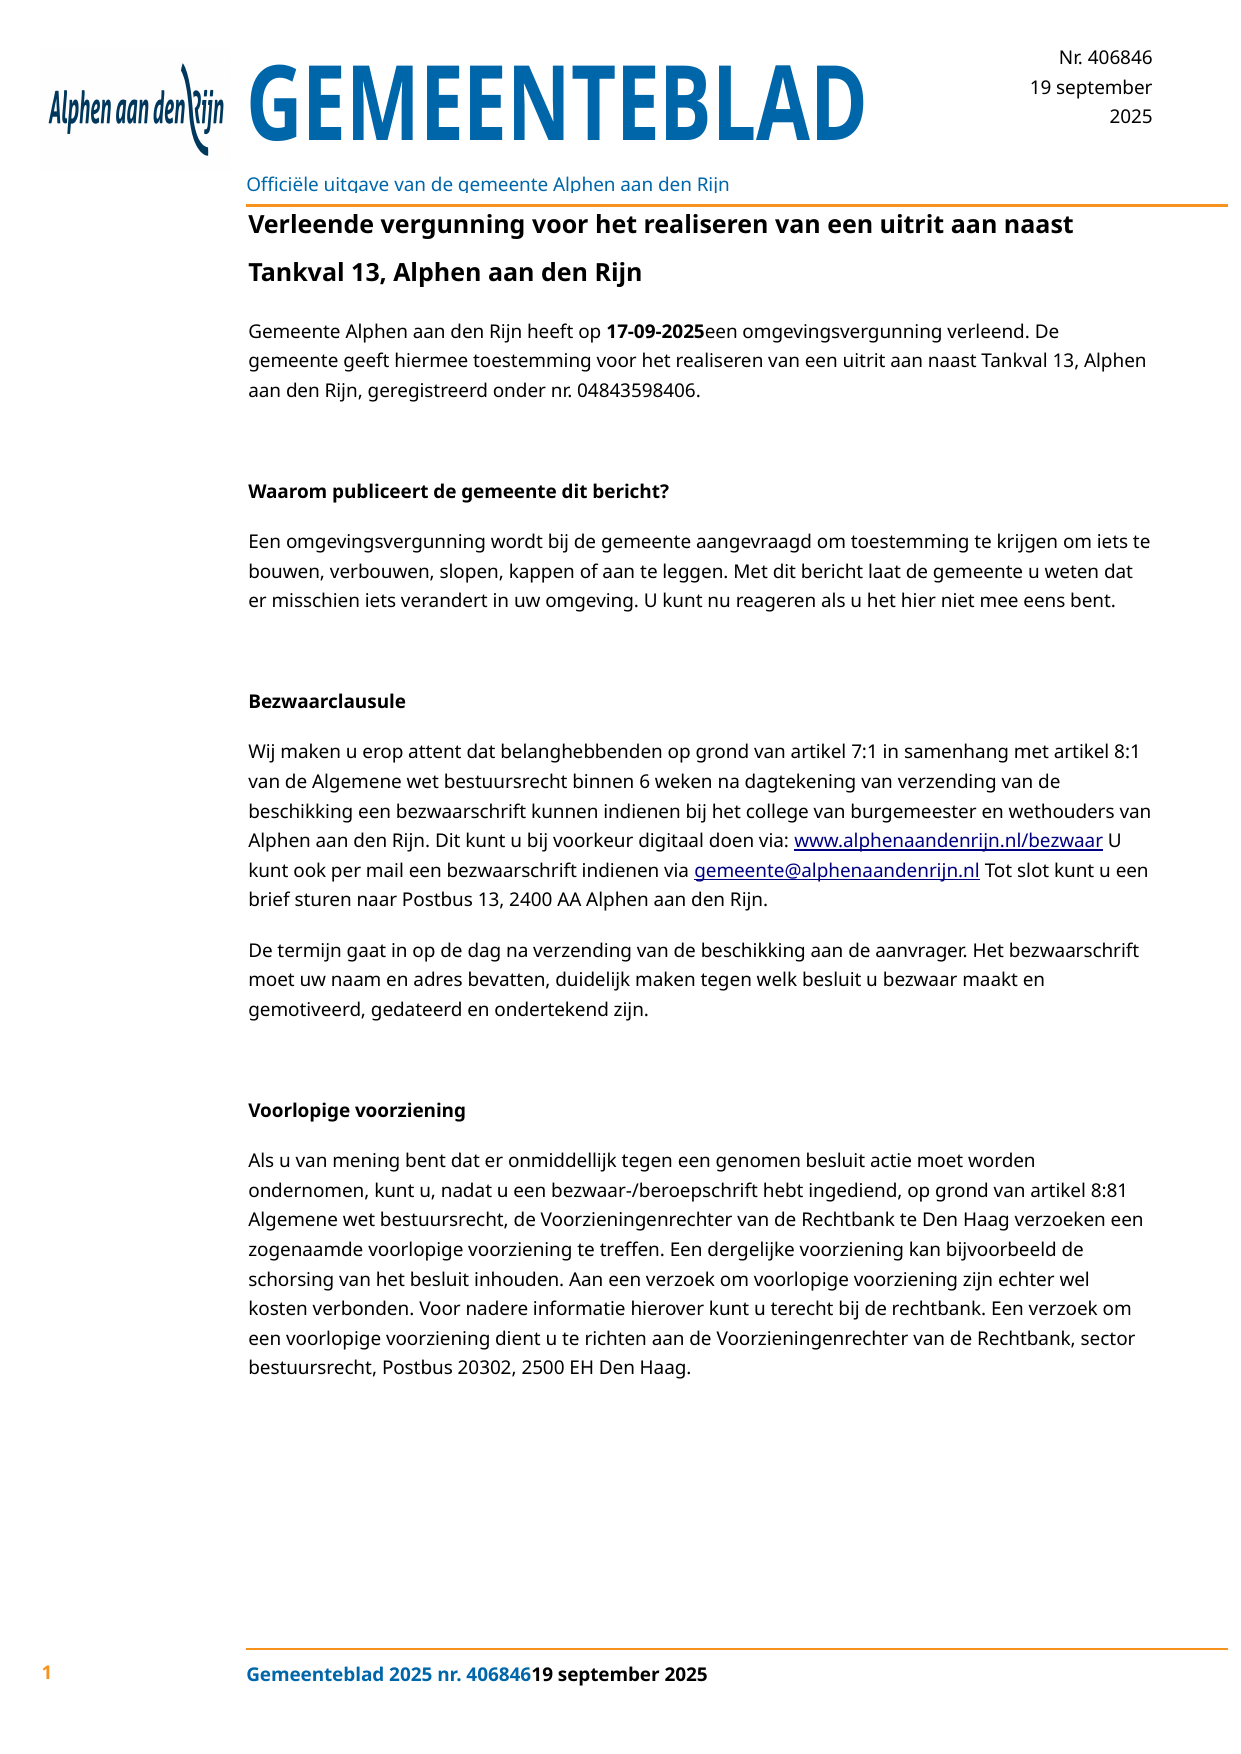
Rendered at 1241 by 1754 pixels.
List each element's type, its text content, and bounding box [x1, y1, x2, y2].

text Als u van mening bent dat er onmiddellijk tegen een genomen besluit actie moet worden ondernomen, kunt u, nadat u een bezwaar-/beroepschrift hebt ingediend, op grond van artikel 8:81 Algemene wet bestuursrecht, de Voorzieningenrechter van de Rechtbank te Den Haag verzoeken een zogenaamde voorlopige voorziening te treffen. Een dergelijke voorziening kan bijvoorbeeld de schorsing van het besluit inhouden. Aan een verzoek om voorlopige voorziening zijn echter wel kosten verbonden. Voor nadere informatie hierover kunt u terecht bij de rechtbank. Een verzoek om een voorlopige voorziening dient u te richten aan de Voorzieningenrechter van de Rechtbank, sector bestuursrecht, Postbus 20302, 2500 EH Den Haag. [248, 1147, 1152, 1380]
text Wij maken u erop attent dat belanghebbenden op grond van artikel 7:1 in samenhang met artikel 8:1 van de Algemene wet bestuursrecht binnen 6 weken na dagtekening van verzending van de beschikking een bezwaarschrift kunnen indienen bij het college van burgemeester en wethouders van Alphen aan den Rijn. Dit kunt u bij voorkeur digitaal doen via: www.alphenaandenrijn.nl/bezwaar U kunt ook per mail een bezwaarschrift indienen via gemeente@alphenaandenrijn.nl Tot slot kunt u een brief sturen naar Postbus 13, 2400 AA Alphen aan den Rijn. [248, 739, 1152, 912]
text Waarom publiceert de gemeente dit bericht? [248, 478, 1152, 504]
picture [41, 47, 231, 172]
text Voorlopige voorziening [248, 1097, 1152, 1123]
text Verleende vergunning voor het realiseren van een uitrit aan naast Tankval 13, Alphen aan den Rijn [248, 207, 1152, 288]
text Gemeente Alphen aan den Rijn heeft op 17-09-2025een omgevingsvergunning verleend. De gemeente geeft hiermee toestemming voor het realiseren van een uitrit aan naast Tankval 13, Alphen aan den Rijn, geregistreerd onder nr. 04843598406. [248, 318, 1152, 403]
text De termijn gaat in op de dag na verzending van de beschikking aan de aanvrager. Het bezwaarschrift moet uw naam en adres bevatten, duidelijk maken tegen welk besluit u bezwaar maakt en gemotiveerd, gedateerd en ondertekend zijn. [248, 937, 1152, 1022]
text Bezwaarclausule [248, 688, 1152, 714]
text Een omgevingsvergunning wordt bij de gemeente aangevraagd om toestemming te krijgen om iets te bouwen, verbouwen, slopen, kappen of aan te leggen. Met dit bericht laat de gemeente u weten dat er misschien iets verandert in uw omgeving. U kunt nu reageren als u het hier niet mee eens bent. [248, 528, 1152, 613]
